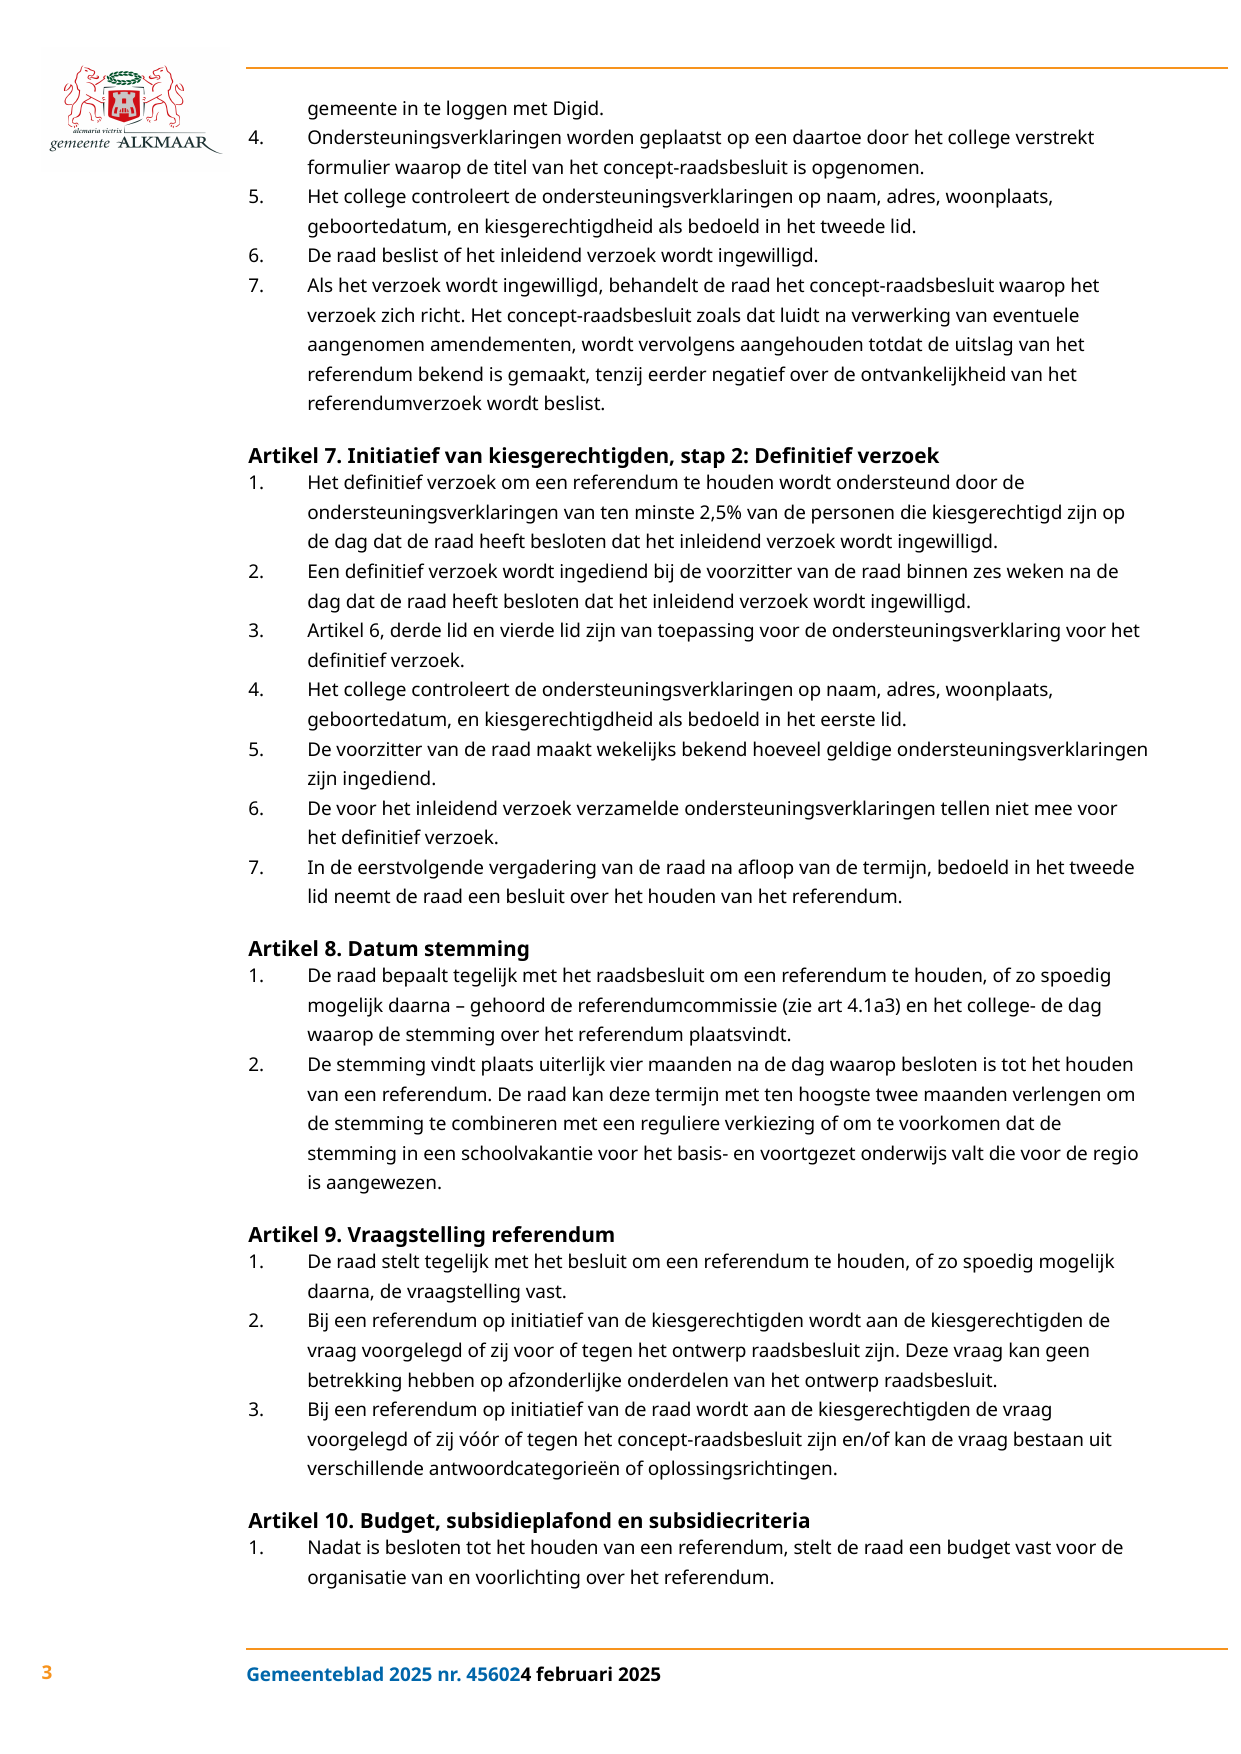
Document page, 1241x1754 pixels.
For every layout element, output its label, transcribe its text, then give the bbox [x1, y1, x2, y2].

list In de eerstvolgende vergadering van de raad na afloop van de termijn, bedoeld in het tweede lid neemt de raad een besluit over het houden van het referendum. [248, 854, 1152, 909]
text Artikel 7. Initiatief van kiesgerechtigden, stap 2: Definitief verzoek [248, 441, 1152, 469]
text Artikel 8. Datum stemming [248, 934, 1152, 962]
list gemeente in te loggen met Digid. [248, 95, 1152, 121]
list De raad bepaalt tegelijk met het raadsbesluit om een referendum te houden, of zo spoedig mogelijk daarna – gehoord de referendumcommissie (zie art 4.1a3) en het college- de dag waarop de stemming over het referendum plaatsvindt. [248, 962, 1152, 1047]
list Het college controleert de ondersteuningsverklaringen op naam, adres, woonplaats, geboortedatum, en kiesgerechtigdheid als bedoeld in het eerste lid. [248, 677, 1152, 732]
list De voorzitter van de raad maakt wekelijks bekend hoeveel geldige ondersteuningsverklaringen zijn ingediend. [248, 736, 1152, 791]
picture [41, 47, 231, 172]
list De raad beslist of het inleidend verzoek wordt ingewilligd. [248, 243, 1152, 268]
text Artikel 9. Vraagstelling referendum [248, 1220, 1152, 1248]
list Nadat is besloten tot het houden van een referendum, stelt de raad een budget vast voor de organisatie van en voorlichting over het referendum. [248, 1534, 1152, 1590]
list Het definitief verzoek om een referendum te houden wordt ondersteund door de ondersteuningsverklaringen van ten minste 2,5% van de personen die kiesgerechtigd zijn op de dag dat de raad heeft besloten dat het inleidend verzoek wordt ingewilligd. [248, 469, 1152, 554]
list De stemming vindt plaats uiterlijk vier maanden na de dag waarop besloten is tot het houden van een referendum. De raad kan deze termijn met ten hoogste twee maanden verlengen om de stemming te combineren met een reguliere verkiezing of om te voorkomen dat de stemming in een schoolvakantie voor het basis- en voortgezet onderwijs valt die voor de regio is aangewezen. [248, 1051, 1152, 1195]
list Ondersteuningsverklaringen worden geplaatst op een daartoe door het college verstrekt formulier waarop de titel van het concept-raadsbesluit is opgenomen. [248, 124, 1152, 180]
list De voor het inleidend verzoek verzamelde ondersteuningsverklaringen tellen niet mee voor het definitief verzoek. [248, 795, 1152, 850]
list Bij een referendum op initiatief van de raad wordt aan de kiesgerechtigden de vraag voorgelegd of zij vóór of tegen het concept-raadsbesluit zijn en/of kan de vraag bestaan uit verschillende antwoordcategorieën of oplossingsrichtingen. [248, 1396, 1152, 1481]
list Artikel 6, derde lid en vierde lid zijn van toepassing voor de ondersteuningsverklaring voor het definitief verzoek. [248, 617, 1152, 673]
list Het college controleert de ondersteuningsverklaringen op naam, adres, woonplaats, geboortedatum, en kiesgerechtigdheid als bedoeld in het tweede lid. [248, 183, 1152, 239]
list Bij een referendum op initiatief van de kiesgerechtigden wordt aan de kiesgerechtigden de vraag voorgelegd of zij voor of tegen het ontwerp raadsbesluit zijn. Deze vraag kan geen betrekking hebben op afzonderlijke onderdelen van het ontwerp raadsbesluit. [248, 1308, 1152, 1392]
text Artikel 10. Budget, subsidieplafond en subsidiecriteria [248, 1506, 1152, 1534]
list Als het verzoek wordt ingewilligd, behandelt de raad het concept-raadsbesluit waarop het verzoek zich richt. Het concept-raadsbesluit zoals dat luidt na verwerking van eventuele aangenomen amendementen, wordt vervolgens aangehouden totdat de uitslag van het referendum bekend is gemaakt, tenzij eerder negatief over de ontvankelijkheid van het referendumverzoek wordt beslist. [248, 272, 1152, 416]
list De raad stelt tegelijk met het besluit om een referendum te houden, of zo spoedig mogelijk daarna, de vraagstelling vast. [248, 1248, 1152, 1304]
list Een definitief verzoek wordt ingediend bij de voorzitter van de raad binnen zes weken na de dag dat de raad heeft besloten dat het inleidend verzoek wordt ingewilligd. [248, 558, 1152, 613]
